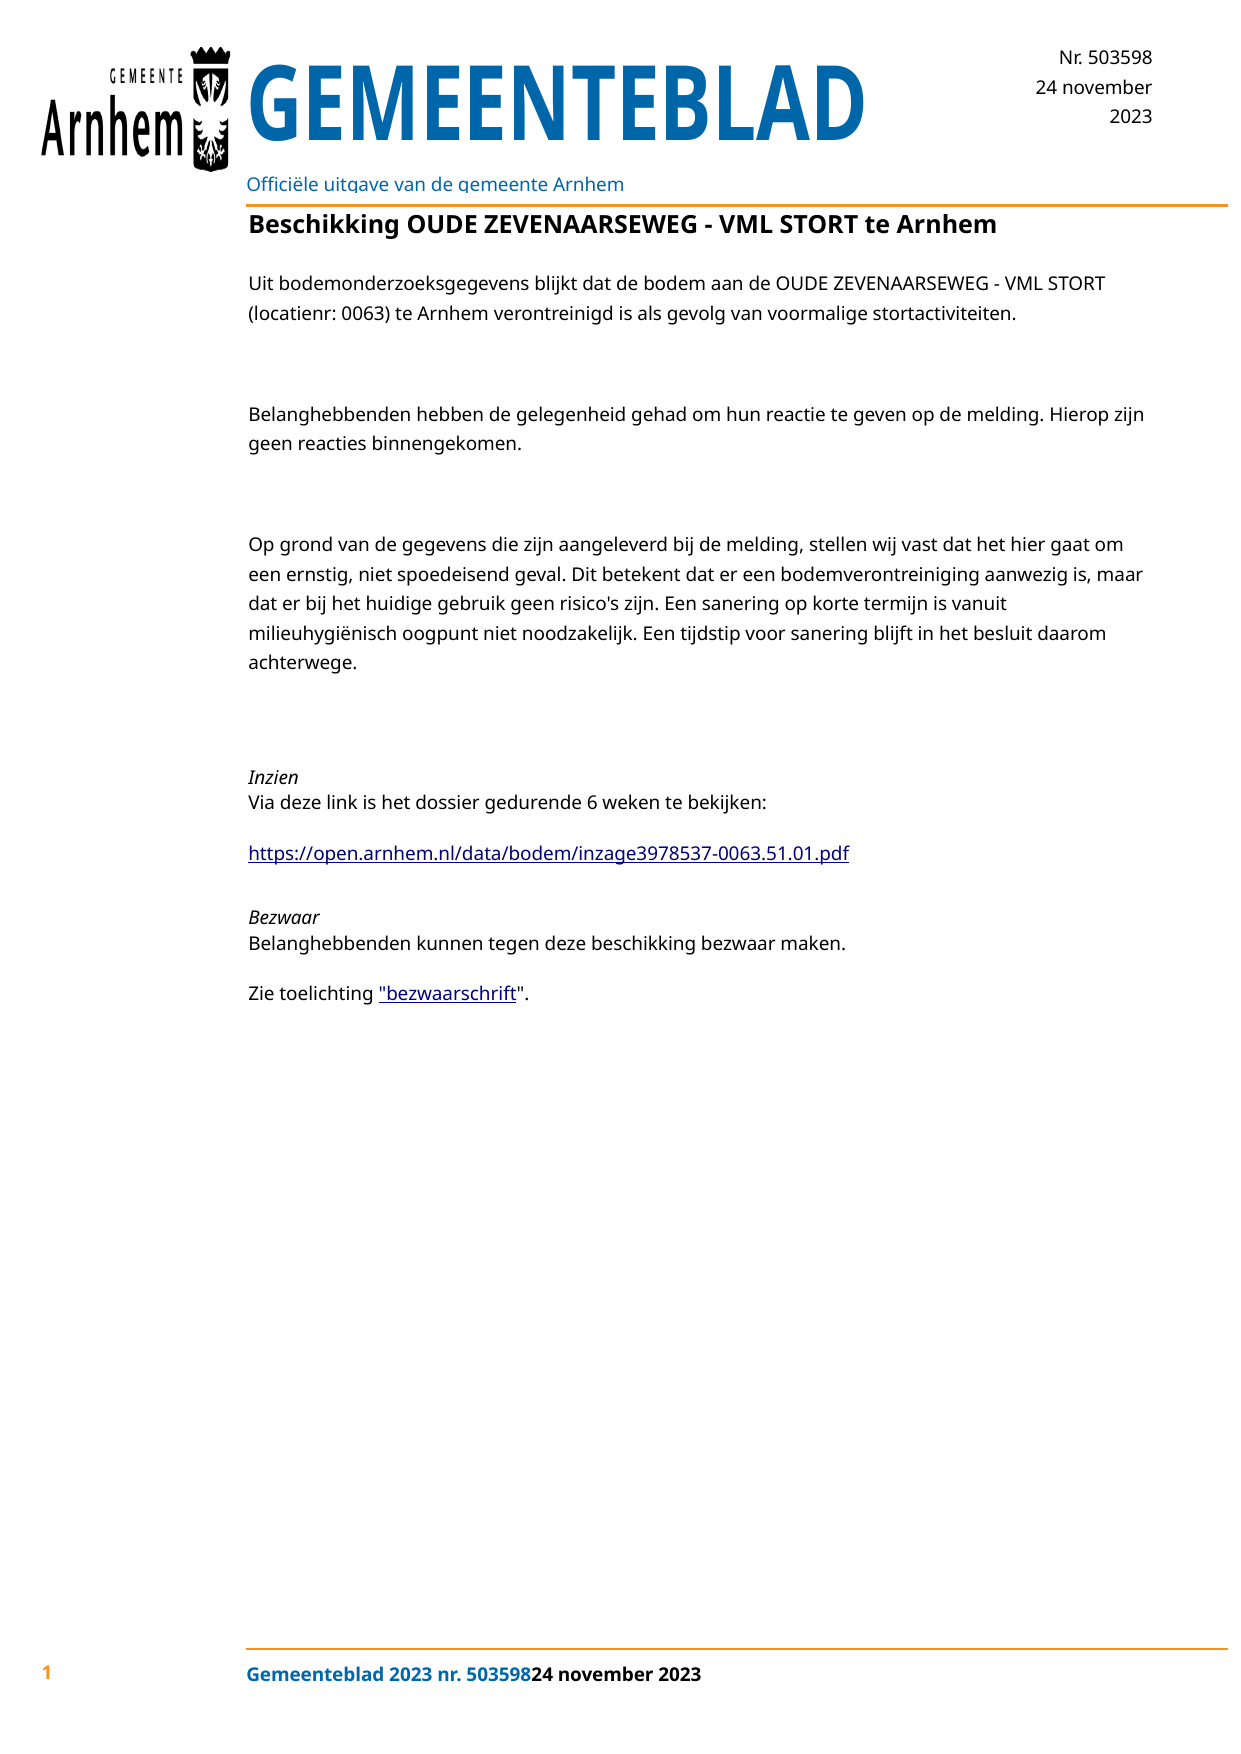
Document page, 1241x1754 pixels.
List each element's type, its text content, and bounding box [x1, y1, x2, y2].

picture [41, 47, 231, 172]
text Belanghebbenden kunnen tegen deze beschikking bezwaar maken. [248, 930, 1152, 955]
text Uit bodemonderzoeksgegevens blijkt dat de bodem aan de OUDE ZEVENAARSEWEG - VML STORT (locatienr: 0063) te Arnhem verontreinigd is als gevolg van voormalige stortactiviteiten. [248, 270, 1152, 326]
text Via deze link is het dossier gedurende 6 weken te bekijken: [248, 789, 1152, 815]
text Zie toelichting "bezwaarschrift". [248, 980, 1152, 1006]
text Belanghebbenden hebben de gelegenheid gehad om hun reactie te geven op de melding. Hierop zijn geen reacties binnengekomen. [248, 401, 1152, 456]
text Op grond van de gegevens die zijn aangeleverd bij de melding, stellen wij vast dat het hier gaat om een ernstig, niet spoedeisend geval. Dit betekent dat er een bodemverontreiniging aanwezig is, maar dat er bij het huidige gebruik geen risico's zijn. Een sanering op korte termijn is vanuit milieuhygiënisch oogpunt niet noodzakelijk. Een tijdstip voor sanering blijft in het besluit daarom achterwege. [248, 531, 1152, 675]
text Inzien [248, 764, 1152, 789]
text Beschikking OUDE ZEVENAARSEWEG - VML STORT te Arnhem [248, 207, 1152, 241]
text Bezwaar [248, 904, 1152, 930]
text https://open.arnhem.nl/data/bodem/inzage3978537-0063.51.01.pdf [248, 840, 1152, 866]
